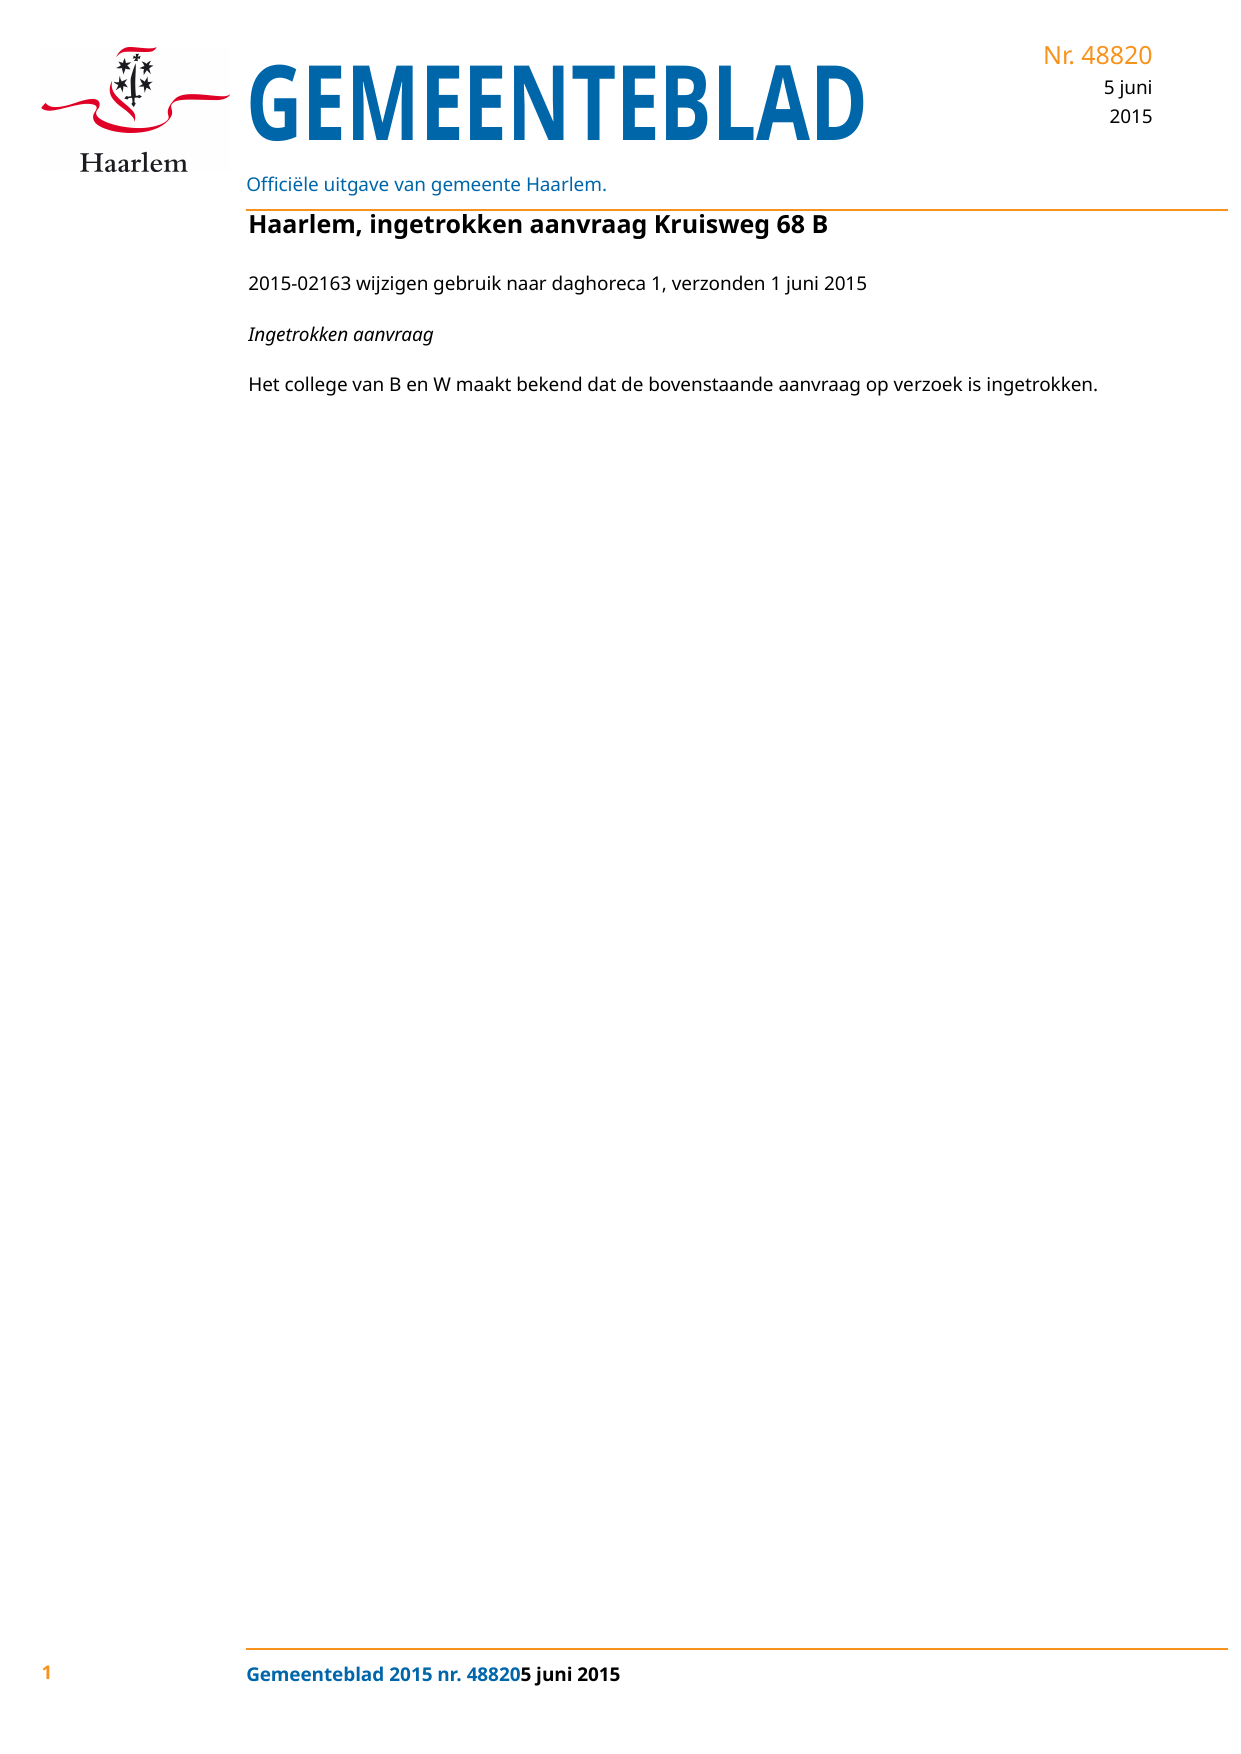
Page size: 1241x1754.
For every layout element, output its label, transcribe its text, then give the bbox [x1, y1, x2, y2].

text 2015-02163 wijzigen gebruik naar daghoreca 1, verzonden 1 juni 2015 [248, 270, 1152, 296]
text Haarlem, ingetrokken aanvraag Kruisweg 68 B [248, 211, 1152, 241]
text Ingetrokken aanvraag [248, 321, 1152, 346]
picture [41, 47, 231, 172]
text Het college van B en W maakt bekend dat de bovenstaande aanvraag op verzoek is ingetrokken. [248, 371, 1152, 397]
